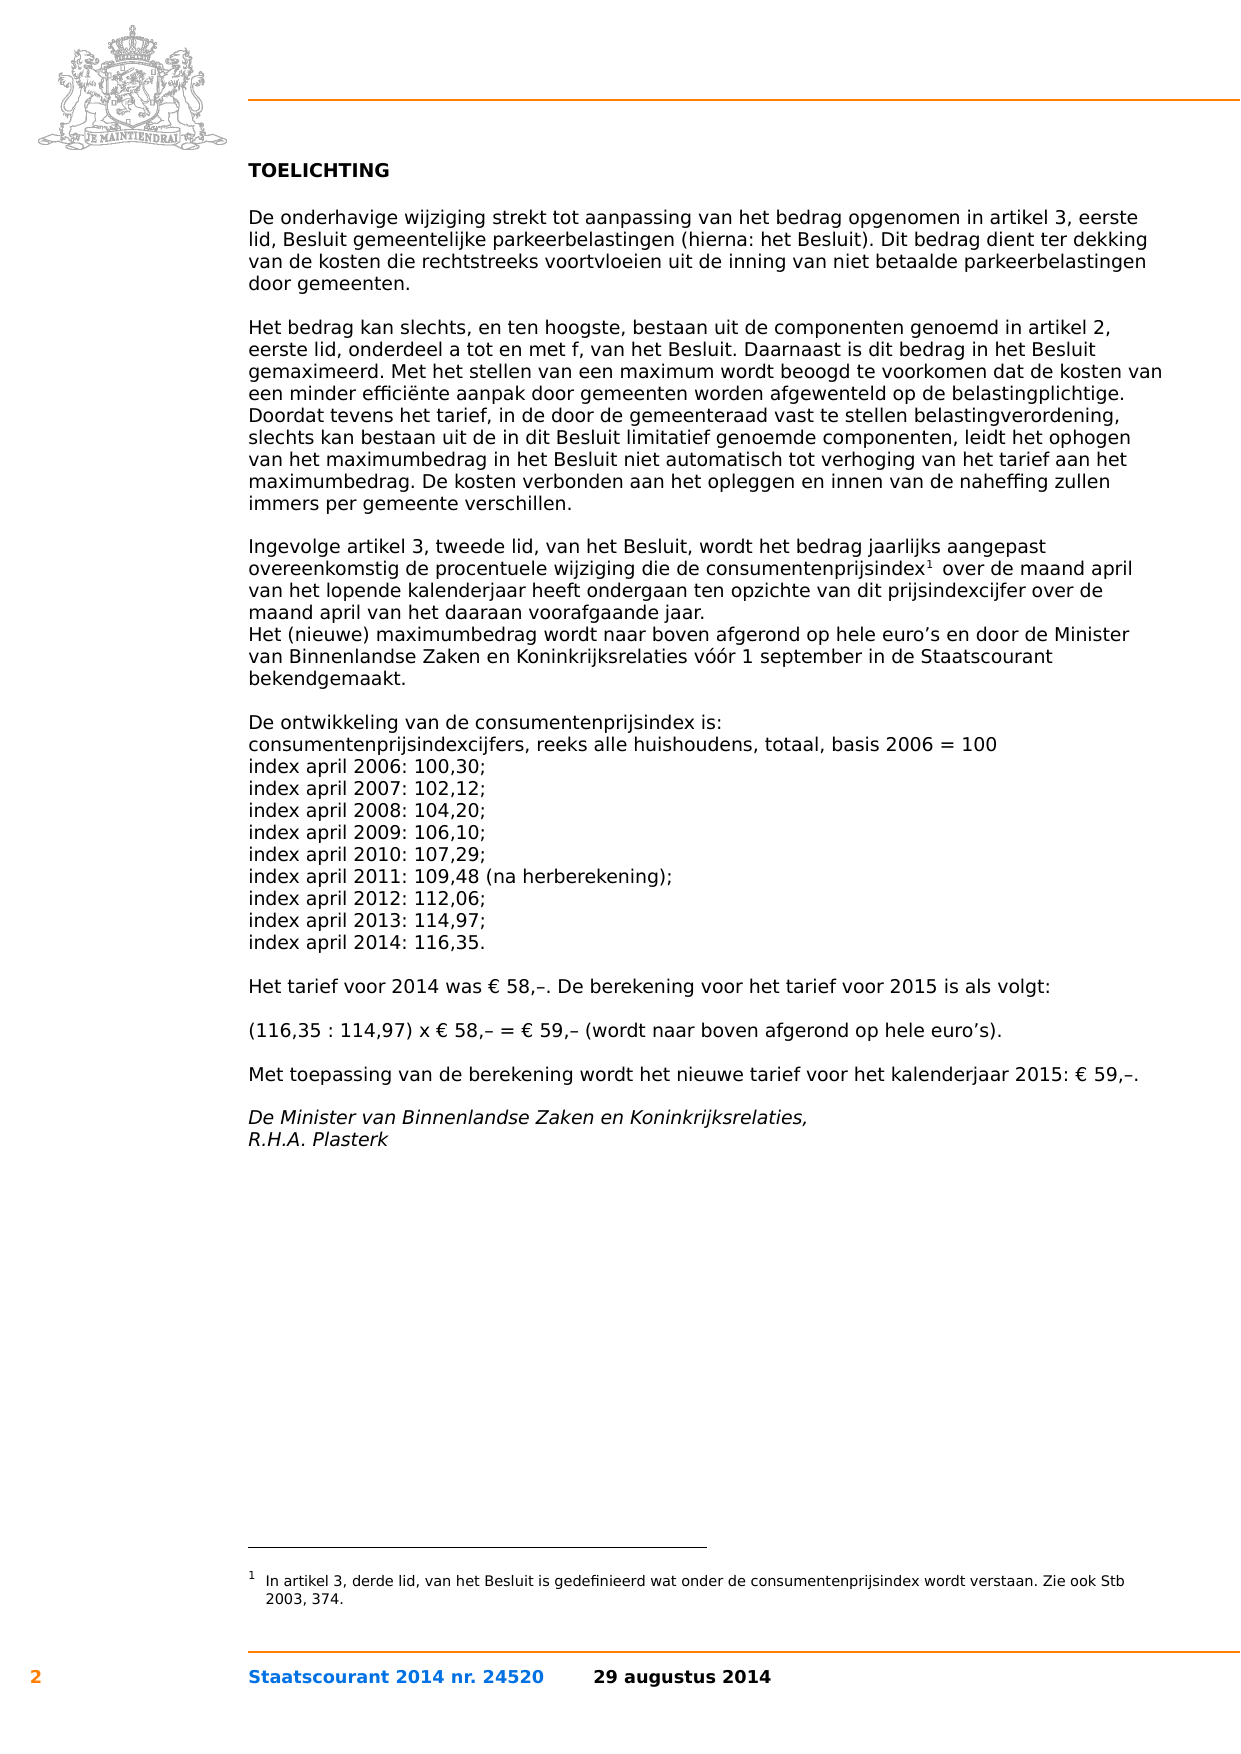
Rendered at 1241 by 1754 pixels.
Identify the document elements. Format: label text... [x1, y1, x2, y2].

text Het (nieuwe) maximumbedrag wordt naar boven afgerond op hele euro’s en door de Minister van Binnenlandse Zaken en Koninkrijksrelaties vóór 1 september in de Staatscourant bekendgemaakt. [248, 624, 1163, 690]
text index april 2012: 112,06; [248, 888, 1163, 910]
text De onderhavige wijziging strekt tot aanpassing van het bedrag opgenomen in artikel 3, eerste lid, Besluit gemeentelijke parkeerbelastingen (hierna: het Besluit). Dit bedrag dient ter dekking van de kosten die rechtstreeks voortvloeien uit de inning van niet betaalde parkeerbelastingen door gemeenten. [248, 207, 1163, 295]
text Het bedrag kan slechts, en ten hoogste, bestaan uit de componenten genoemd in artikel 2, eerste lid, onderdeel a tot en met f, van het Besluit. Daarnaast is dit bedrag in het Besluit gemaximeerd. Met het stellen van een maximum wordt beoogd te voorkomen dat de kosten van een minder efficiënte aanpak door gemeenten worden afgewenteld op de belastingplichtige. Doordat tevens het tarief, in de door de gemeenteraad vast te stellen belastingverordening, slechts kan bestaan uit de in dit Besluit limitatief genoemde componenten, leidt het ophogen van het maximumbedrag in het Besluit niet automatisch tot verhoging van het tarief aan het maximumbedrag. De kosten verbonden aan het opleggen en innen van de naheffing zullen immers per gemeente verschillen. [248, 317, 1163, 514]
text index april 2006: 100,30; [248, 756, 1163, 778]
text index april 2010: 107,29; [248, 844, 1163, 866]
text (116,35 : 114,97) x € 58,– = € 59,– (wordt naar boven afgerond op hele euro’s). [248, 1019, 1163, 1042]
text Ingevolge artikel 3, tweede lid, van het Besluit, wordt het bedrag jaarlijks aangepast overeenkomstig de procentuele wijziging die de consumentenprijsindex over de maand april van het lopende kalenderjaar heeft ondergaan ten opzichte van dit prijsindexcijfer over de maand april van het daaraan voorafgaande jaar. [248, 536, 1163, 624]
text index april 2014: 116,35. [248, 932, 1163, 954]
text consumentenprijsindexcijfers, reeks alle huishoudens, totaal, basis 2006 = 100 [248, 734, 1163, 756]
subtitle TOELICHTING [248, 160, 1163, 182]
text In artikel 3, derde lid, van het Besluit is gedefinieerd wat onder de consumentenprijsindex wordt verstaan. Zie ook Stb 2003, 374. [248, 1569, 1163, 1608]
text Het tarief voor 2014 was € 58,–. De berekening voor het tarief voor 2015 is als volgt: [248, 976, 1163, 998]
text index april 2008: 104,20; [248, 800, 1163, 822]
text index april 2009: 106,10; [248, 822, 1163, 844]
picture [38, 25, 227, 150]
text De ontwikkeling van de consumentenprijsindex is: [248, 712, 1163, 734]
text De Minister van Binnenlandse Zaken en Koninkrijksrelaties, R.H.A. Plasterk [248, 1107, 1163, 1151]
text index april 2011: 109,48 (na herberekening); [248, 866, 1163, 888]
text Met toepassing van de berekening wordt het nieuwe tarief voor het kalenderjaar 2015: € 59,–. [248, 1063, 1163, 1085]
text index april 2013: 114,97; [248, 910, 1163, 932]
text index april 2007: 102,12; [248, 778, 1163, 800]
